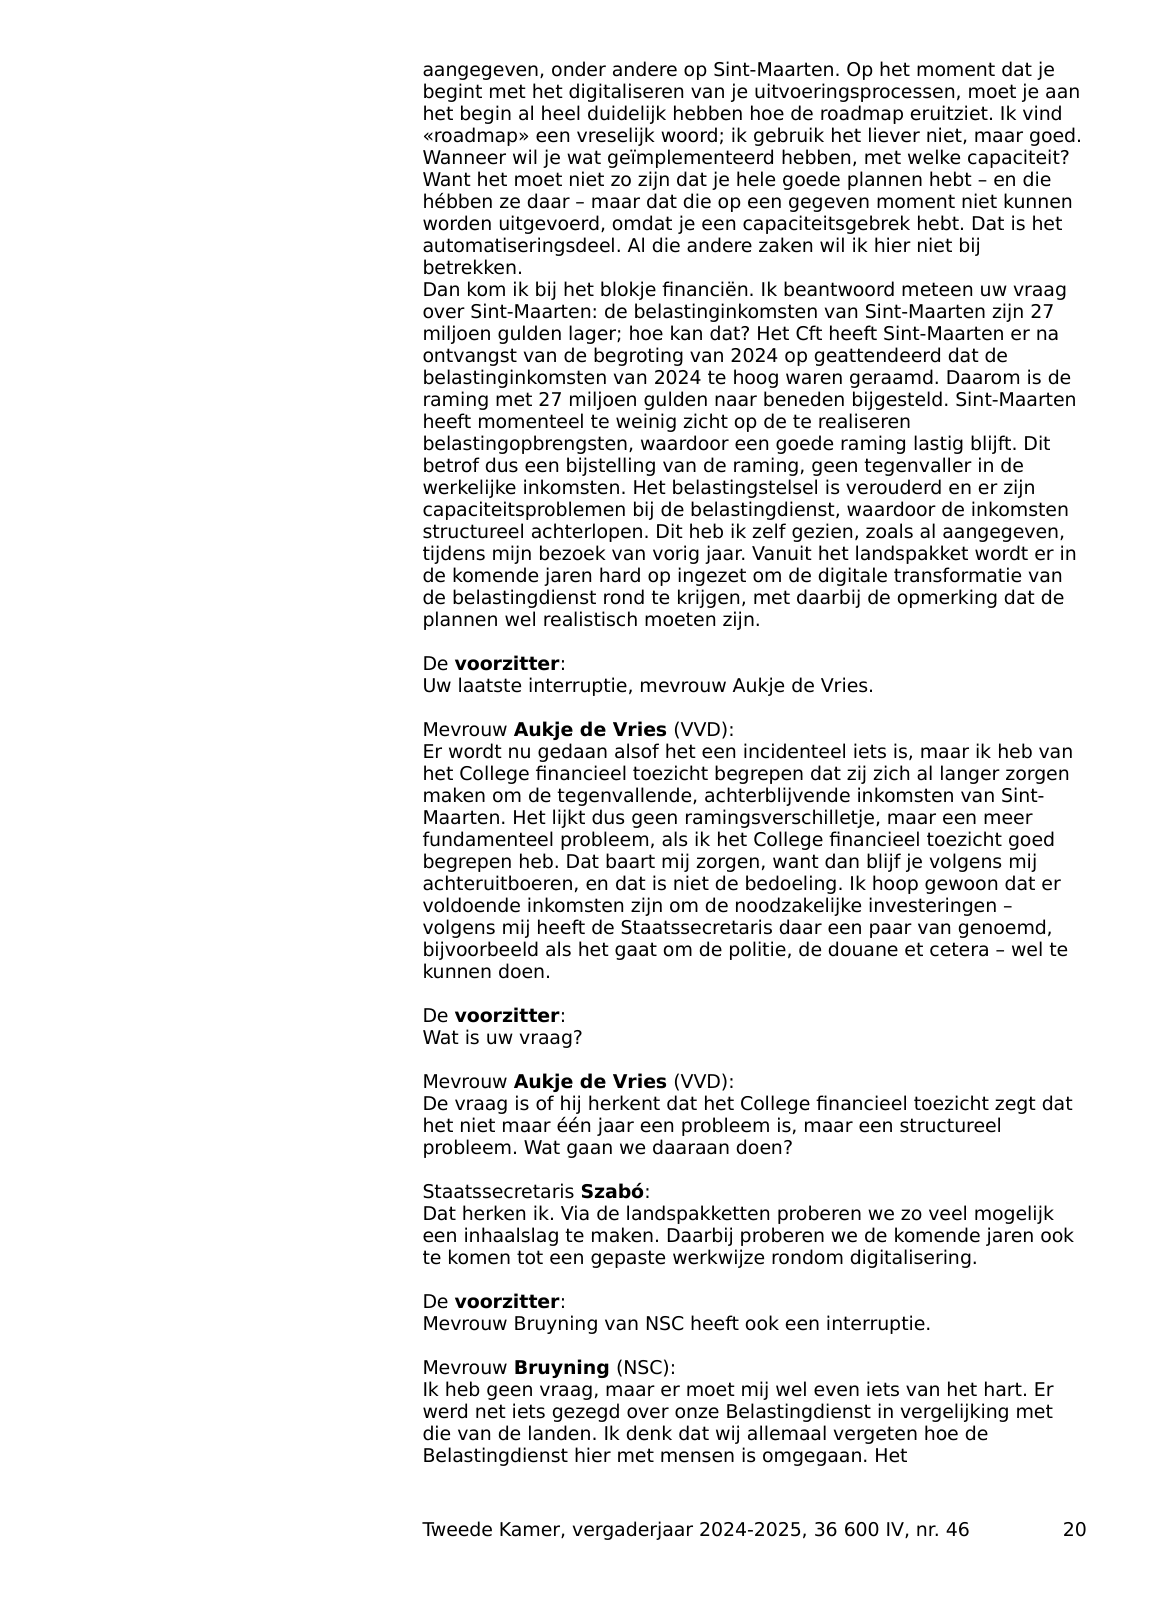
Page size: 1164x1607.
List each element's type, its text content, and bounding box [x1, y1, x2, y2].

text De voorzitter: [422, 1005, 1087, 1027]
text De voorzitter: [422, 1291, 1087, 1313]
text Staatssecretaris Szabó: [422, 1181, 1087, 1203]
text Mevrouw Aukje de Vries (VVD): [422, 719, 1087, 741]
text De vraag is of hij herkent dat het College financieel toezicht zegt dat het niet maar één jaar een probleem is, maar een structureel probleem. Wat gaan we daaraan doen? [422, 1093, 1087, 1159]
text Mevrouw Bruyning (NSC): [422, 1357, 1087, 1379]
text Uw laatste interruptie, mevrouw Aukje de Vries. [422, 675, 1087, 697]
text Er wordt nu gedaan alsof het een incidenteel iets is, maar ik heb van het College financieel toezicht begrepen dat zij zich al langer zorgen maken om de tegenvallende, achterblijvende inkomsten van Sint-Maarten. Het lijkt dus geen ramingsverschilletje, maar een meer fundamenteel probleem, als ik het College financieel toezicht goed begrepen heb. Dat baart mij zorgen, want dan blijf je volgens mij achteruitboeren, en dat is niet de bedoeling. Ik hoop gewoon dat er voldoende inkomsten zijn om de noodzakelijke investeringen – volgens mij heeft de Staatssecretaris daar een paar van genoemd, bijvoorbeeld als het gaat om de politie, de douane et cetera – wel te kunnen doen. [422, 741, 1087, 983]
text Dat herken ik. Via de landspakketten proberen we zo veel mogelijk een inhaalslag te maken. Daarbij proberen we de komende jaren ook te komen tot een gepaste werkwijze rondom digitalisering. [422, 1203, 1087, 1269]
text De voorzitter: [422, 653, 1087, 675]
text Wat is uw vraag? [422, 1027, 1087, 1049]
text aangegeven, onder andere op Sint-Maarten. Op het moment dat je begint met het digitaliseren van je uitvoeringsprocessen, moet je aan het begin al heel duidelijk hebben hoe de roadmap eruitziet. Ik vind «roadmap» een vreselijk woord; ik gebruik het liever niet, maar goed. Wanneer wil je wat geïmplementeerd hebben, met welke capaciteit? Want het moet niet zo zijn dat je hele goede plannen hebt – en die hébben ze daar – maar dat die op een gegeven moment niet kunnen worden uitgevoerd, omdat je een capaciteitsgebrek hebt. Dat is het automatiseringsdeel. Al die andere zaken wil ik hier niet bij betrekken. [422, 59, 1087, 279]
text Dan kom ik bij het blokje financiën. Ik beantwoord meteen uw vraag over Sint-Maarten: de belastinginkomsten van Sint-Maarten zijn 27 miljoen gulden lager; hoe kan dat? Het Cft heeft Sint-Maarten er na ontvangst van de begroting van 2024 op geattendeerd dat de belastinginkomsten van 2024 te hoog waren geraamd. Daarom is de raming met 27 miljoen gulden naar beneden bijgesteld. Sint-Maarten heeft momenteel te weinig zicht op de te realiseren belastingopbrengsten, waardoor een goede raming lastig blijft. Dit betrof dus een bijstelling van de raming, geen tegenvaller in de werkelijke inkomsten. Het belastingstelsel is verouderd en er zijn capaciteitsproblemen bij de belastingdienst, waardoor de inkomsten structureel achterlopen. Dit heb ik zelf gezien, zoals al aangegeven, tijdens mijn bezoek van vorig jaar. Vanuit het landspakket wordt er in de komende jaren hard op ingezet om de digitale transformatie van de belastingdienst rond te krijgen, met daarbij de opmerking dat de plannen wel realistisch moeten zijn. [422, 279, 1087, 631]
text Mevrouw Bruyning van NSC heeft ook een interruptie. [422, 1313, 1087, 1335]
text Mevrouw Aukje de Vries (VVD): [422, 1071, 1087, 1093]
text Ik heb geen vraag, maar er moet mij wel even iets van het hart. Er werd net iets gezegd over onze Belastingdienst in vergelijking met die van de landen. Ik denk dat wij allemaal vergeten hoe de Belastingdienst hier met mensen is omgegaan. Het [422, 1379, 1087, 1467]
